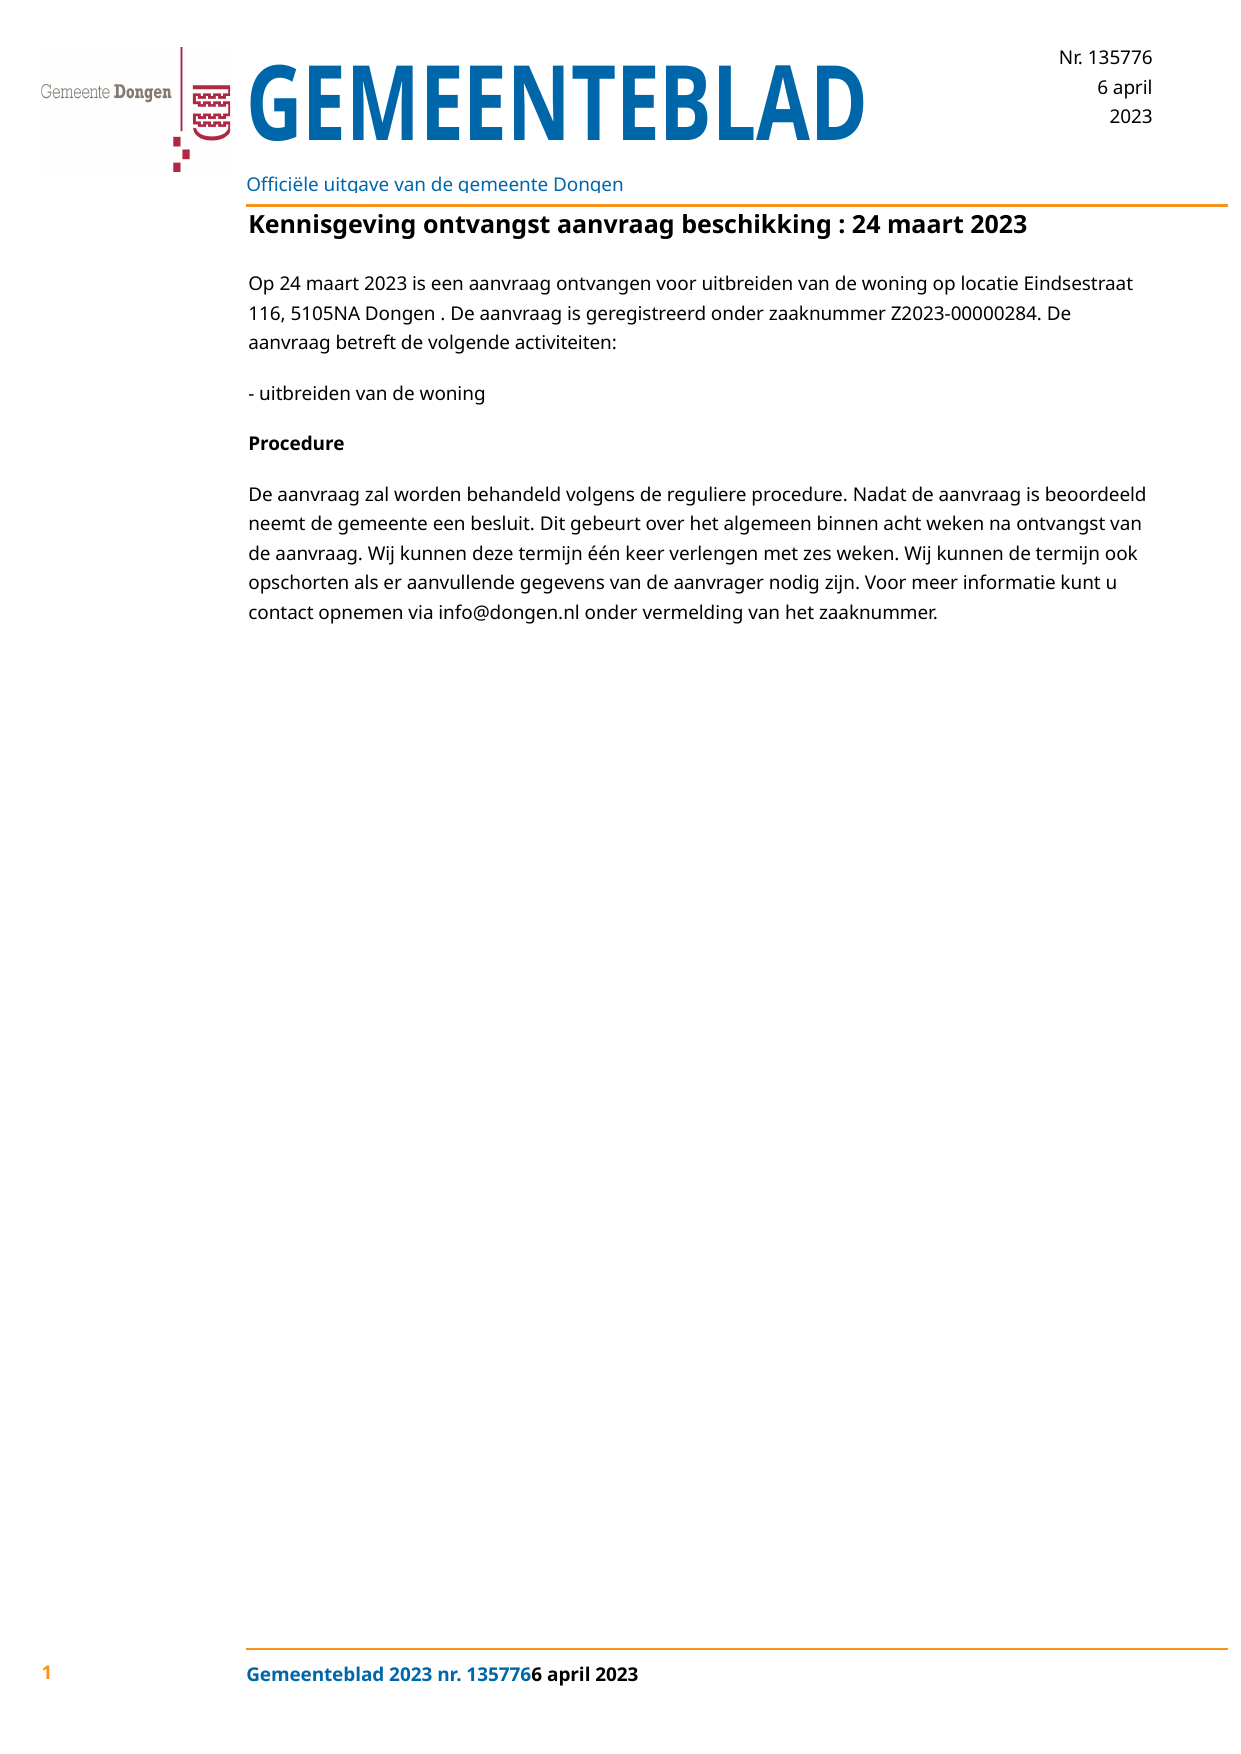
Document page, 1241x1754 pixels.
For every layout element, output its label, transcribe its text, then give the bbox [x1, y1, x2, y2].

text - uitbreiden van de woning [248, 380, 1152, 406]
text De aanvraag zal worden behandeld volgens de reguliere procedure. Nadat de aanvraag is beoordeeld neemt de gemeente een besluit. Dit gebeurt over het algemeen binnen acht weken na ontvangst van de aanvraag. Wij kunnen deze termijn één keer verlengen met zes weken. Wij kunnen de termijn ook opschorten als er aanvullende gegevens van de aanvrager nodig zijn. Voor meer informatie kunt u contact opnemen via info@dongen.nl onder vermelding van het zaaknummer. [248, 481, 1152, 625]
text Kennisgeving ontvangst aanvraag beschikking : 24 maart 2023 [248, 207, 1152, 241]
picture [41, 47, 231, 172]
text Op 24 maart 2023 is een aanvraag ontvangen voor uitbreiden van de woning op locatie Eindsestraat 116, 5105NA Dongen . De aanvraag is geregistreerd onder zaaknummer Z2023-00000284. De aanvraag betreft de volgende activiteiten: [248, 270, 1152, 355]
text Procedure [248, 430, 1152, 456]
